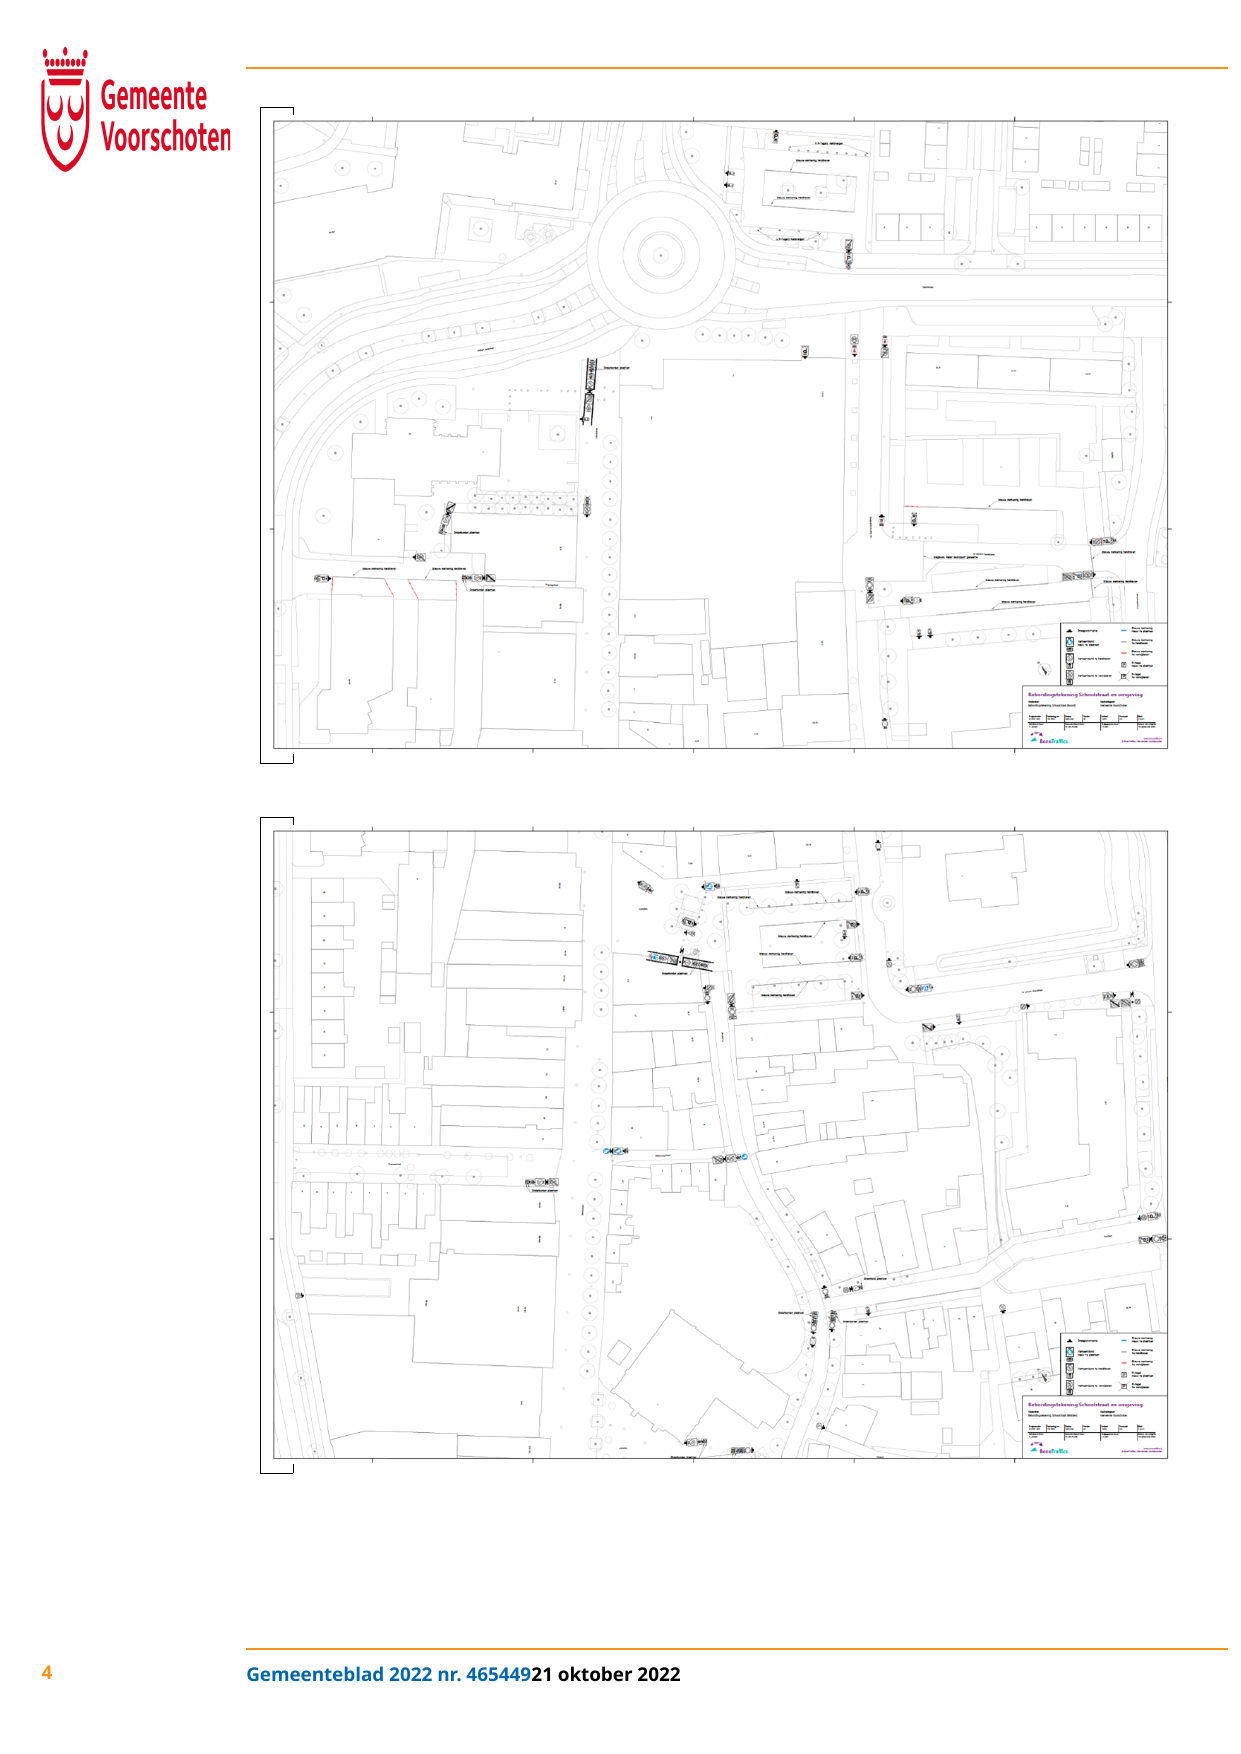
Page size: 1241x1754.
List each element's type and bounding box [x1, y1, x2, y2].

picture [41, 47, 231, 172]
picture [268, 825, 1173, 1464]
picture [268, 115, 1173, 754]
